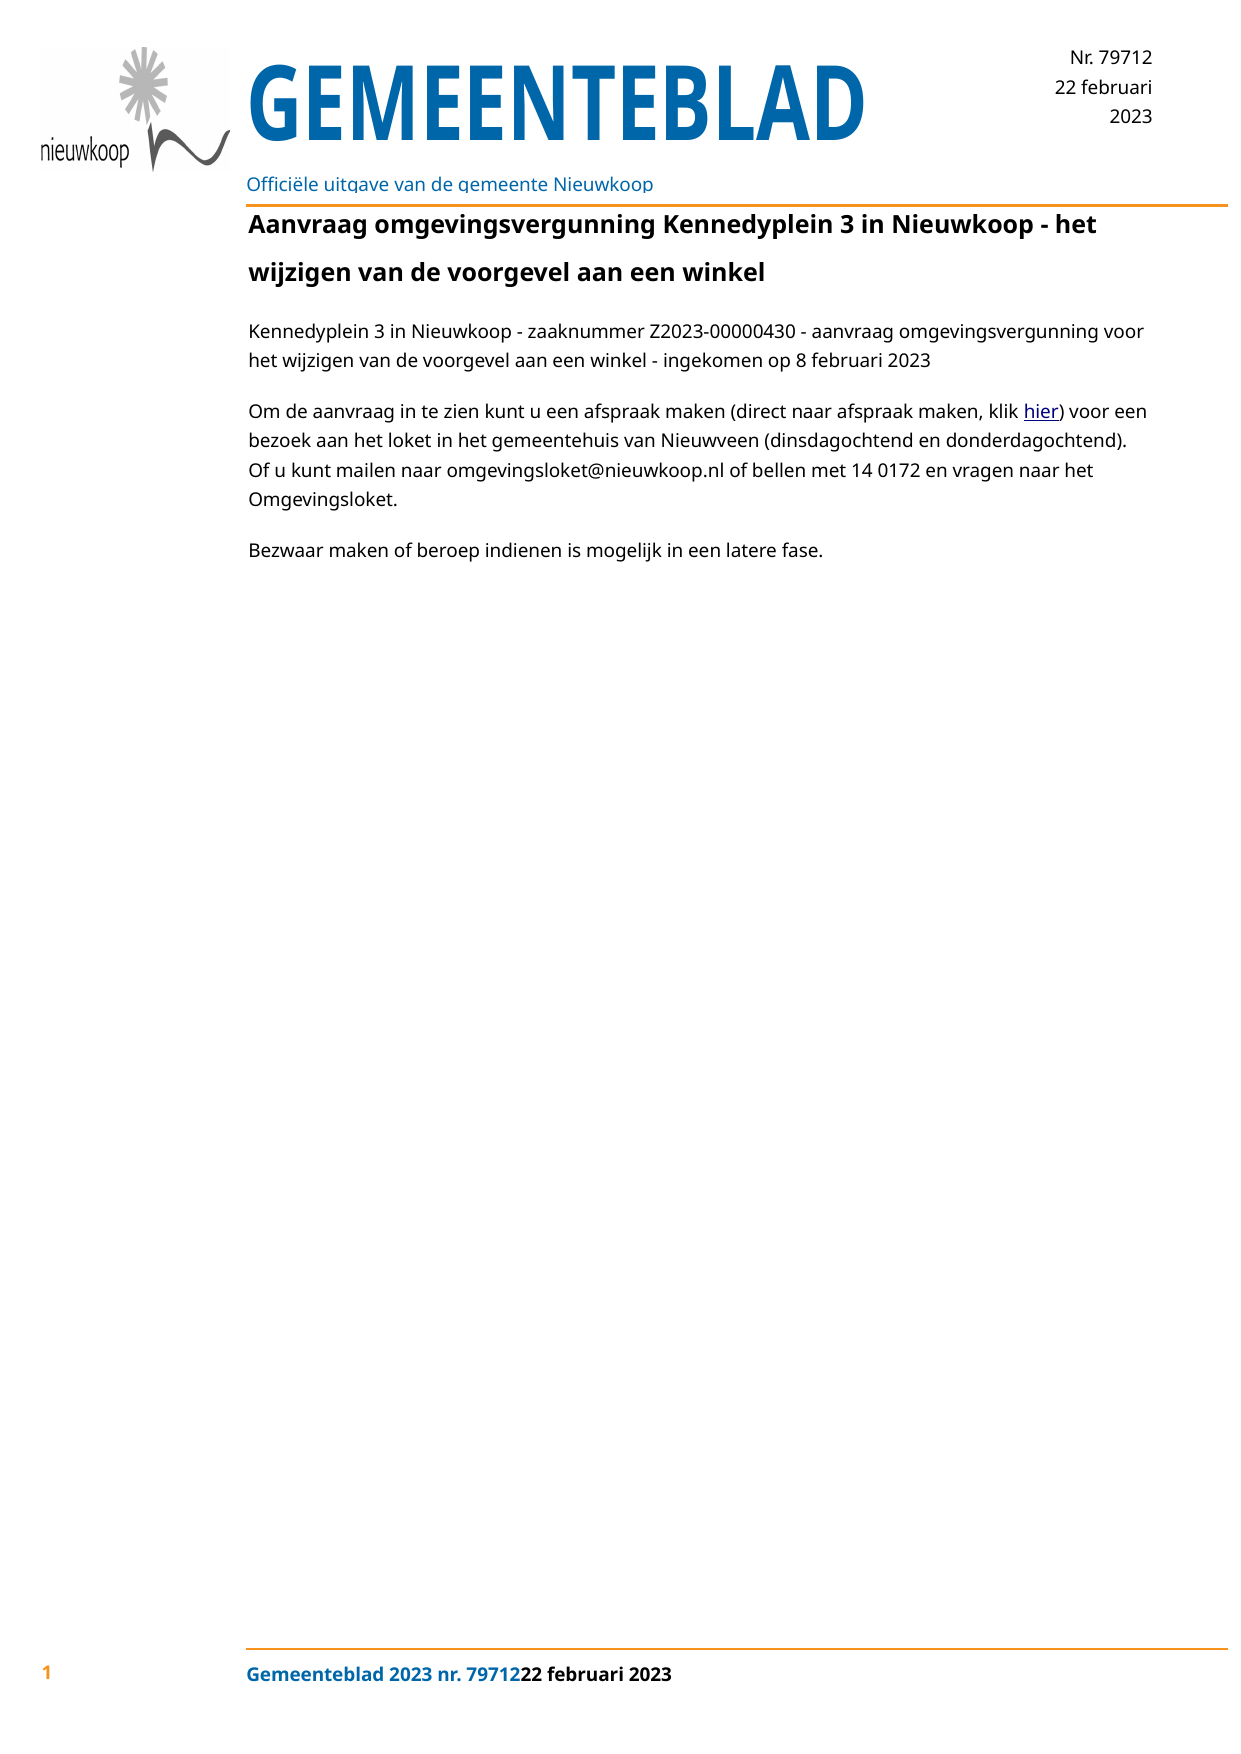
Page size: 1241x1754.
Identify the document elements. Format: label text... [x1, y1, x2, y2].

text Aanvraag omgevingsvergunning Kennedyplein 3 in Nieuwkoop - het wijzigen van de voorgevel aan een winkel [248, 207, 1152, 288]
text Om de aanvraag in te zien kunt u een afspraak maken (direct naar afspraak maken, klik hier) voor een bezoek aan het loket in het gemeentehuis van Nieuwveen (dinsdagochtend en donderdagochtend). Of u kunt mailen naar omgevingsloket@nieuwkoop.nl of bellen met 14 0172 en vragen naar het Omgevingsloket. [248, 398, 1152, 512]
text Bezwaar maken of beroep indienen is mogelijk in een latere fase. [248, 537, 1152, 563]
picture [41, 47, 231, 172]
text Kennedyplein 3 in Nieuwkoop - zaaknummer Z2023-00000430 - aanvraag omgevingsvergunning voor het wijzigen van de voorgevel aan een winkel - ingekomen op 8 februari 2023 [248, 318, 1152, 373]
